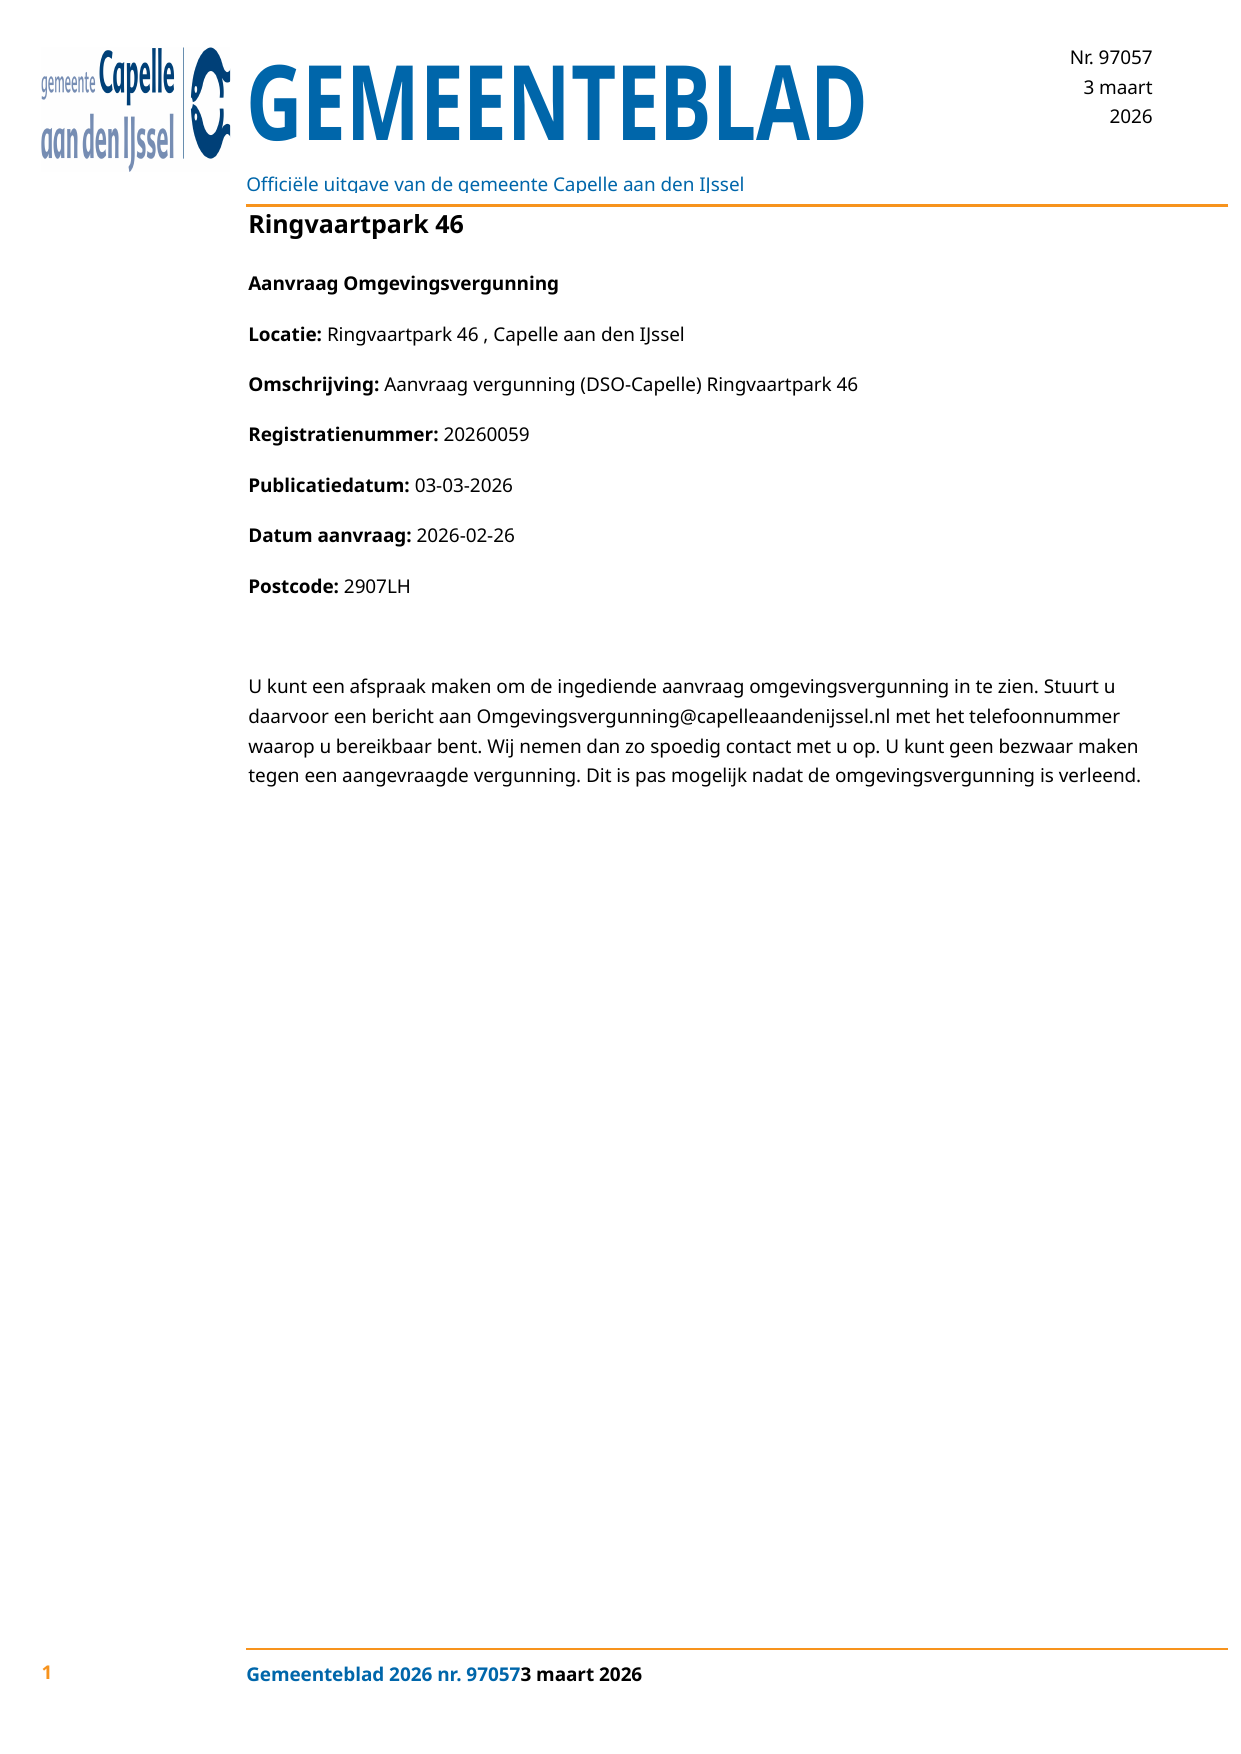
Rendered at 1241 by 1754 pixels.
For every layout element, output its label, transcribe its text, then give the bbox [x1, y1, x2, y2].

text Postcode: 2907LH [248, 573, 1152, 598]
text Publicatiedatum: 03-03-2026 [248, 472, 1152, 498]
text Aanvraag Omgevingsvergunning [248, 270, 1152, 296]
text U kunt een afspraak maken om de ingediende aanvraag omgevingsvergunning in te zien. Stuurt u daarvoor een bericht aan Omgevingsvergunning@capelleaandenijssel.nl met het telefoonnummer waarop u bereikbaar bent. Wij nemen dan zo spoedig contact met u op. U kunt geen bezwaar maken tegen een aangevraagde vergunning. Dit is pas mogelijk nadat de omgevingsvergunning is verleend. [248, 674, 1152, 788]
text Locatie: Ringvaartpark 46 , Capelle aan den IJssel [248, 321, 1152, 346]
text Ringvaartpark 46 [248, 207, 1152, 241]
text Datum aanvraag: 2026-02-26 [248, 522, 1152, 548]
text Omschrijving: Aanvraag vergunning (DSO-Capelle) Ringvaartpark 46 [248, 371, 1152, 397]
picture [41, 47, 231, 172]
text Registratienummer: 20260059 [248, 422, 1152, 447]
